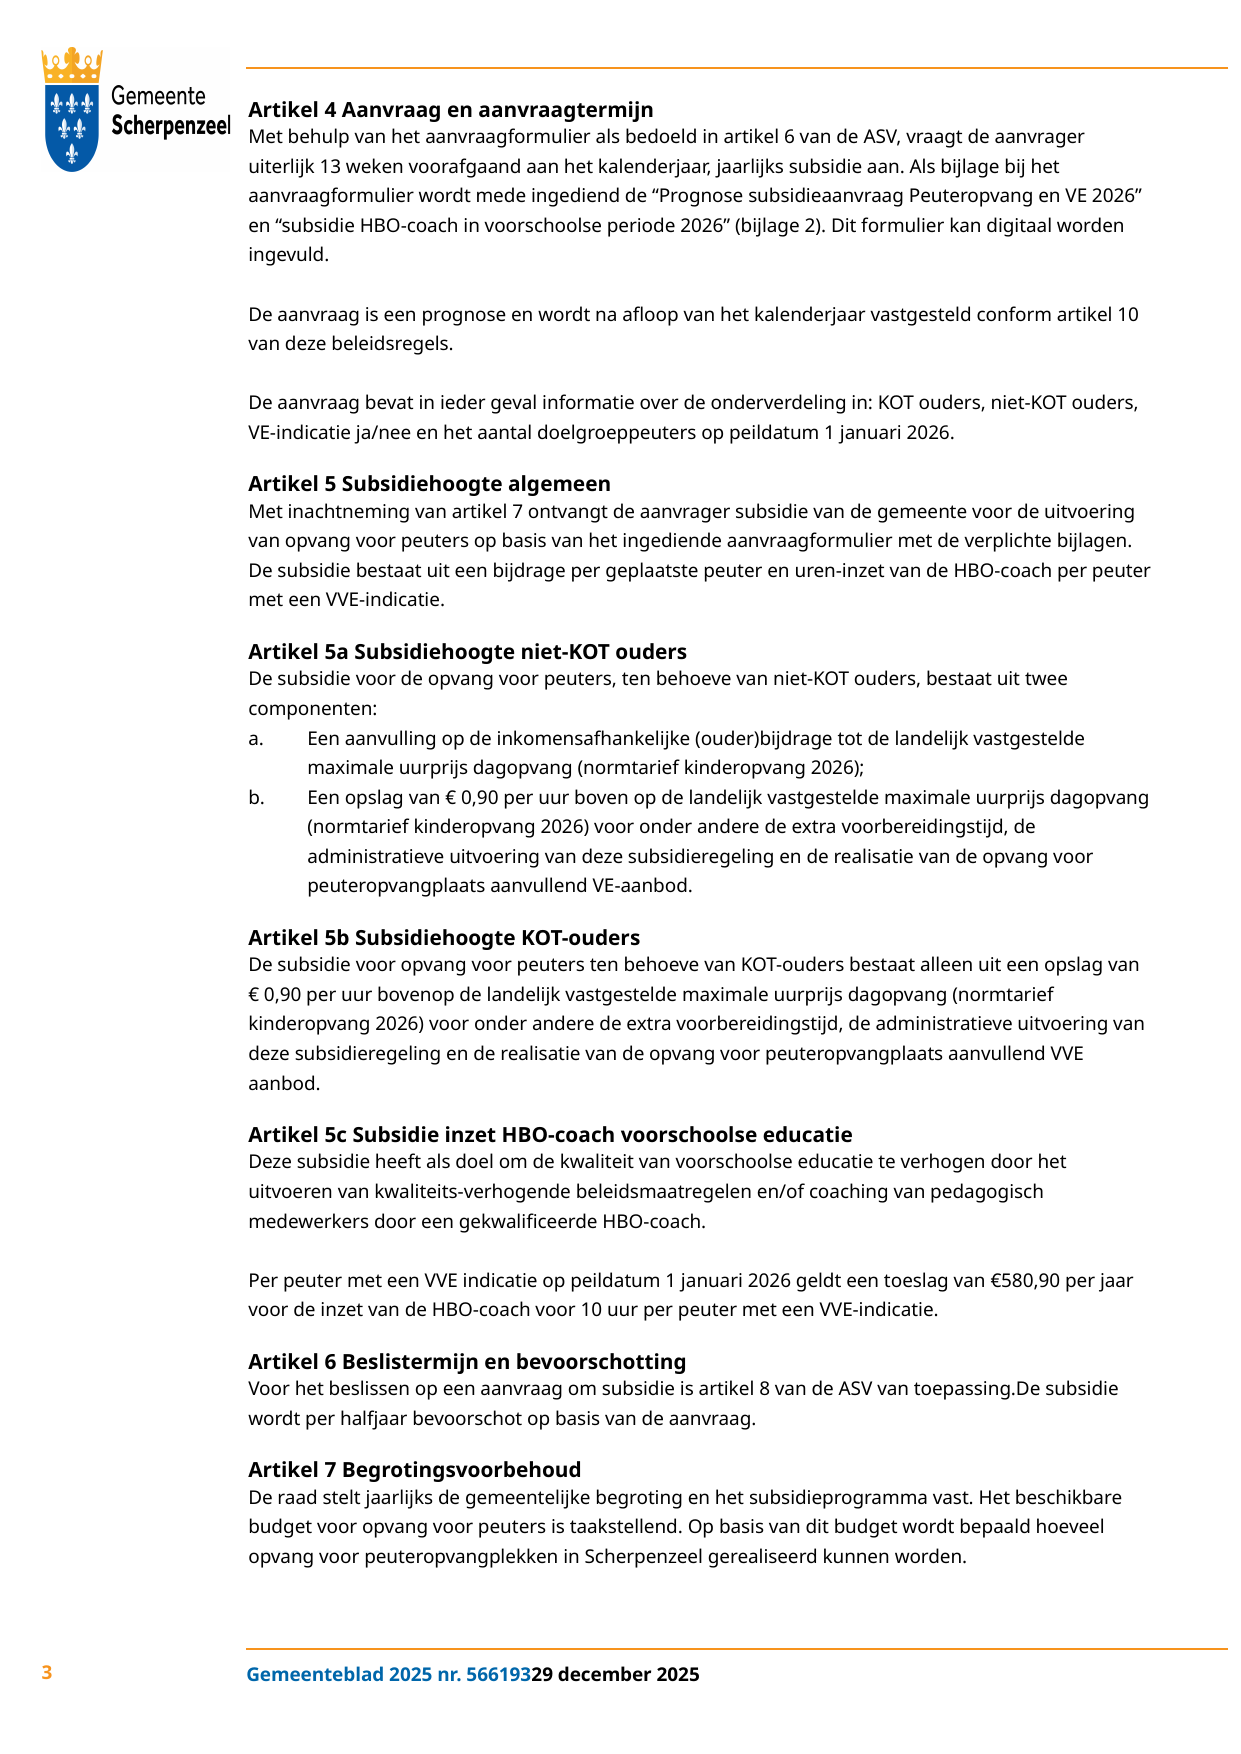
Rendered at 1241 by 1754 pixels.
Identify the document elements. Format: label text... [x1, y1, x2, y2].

list Een aanvulling op de inkomensafhankelijke (ouder)bijdrage tot de landelijk vastgestelde maximale uurprijs dagopvang (normtarief kinderopvang 2026); [248, 725, 1152, 780]
picture [41, 47, 231, 172]
text Artikel 5a Subsidiehoogte niet-KOT ouders [248, 637, 1152, 666]
text De raad stelt jaarlijks de gemeentelijke begroting en het subsidieprogramma vast. Het beschikbare budget voor opvang voor peuters is taakstellend. Op basis van dit budget wordt bepaald hoeveel opvang voor peuteropvangplekken in Scherpenzeel gerealiseerd kunnen worden. [248, 1484, 1152, 1569]
text De aanvraag is een prognose en wordt na afloop van het kalenderjaar vastgesteld conform artikel 10 van deze beleidsregels. [248, 301, 1152, 356]
text Voor het beslissen op een aanvraag om subsidie is artikel 8 van de ASV van toepassing.De subsidie wordt per halfjaar bevoorschot op basis van de aanvraag. [248, 1375, 1152, 1431]
text Artikel 6 Beslistermijn en bevoorschotting [248, 1347, 1152, 1375]
text Artikel 7 Begrotingsvoorbehoud [248, 1455, 1152, 1484]
text De subsidie voor opvang voor peuters ten behoeve van KOT-ouders bestaat alleen uit een opslag van € 0,90 per uur bovenop de landelijk vastgestelde maximale uurprijs dagopvang (normtarief kinderopvang 2026) voor onder andere de extra voorbereidingstijd, de administratieve uitvoering van deze subsidieregeling en de realisatie van de opvang voor peuteropvangplaats aanvullend VVE aanbod. [248, 951, 1152, 1096]
text Artikel 5 Subsidiehoogte algemeen [248, 469, 1152, 498]
text De subsidie voor de opvang voor peuters, ten behoeve van niet-KOT ouders, bestaat uit twee componenten: [248, 666, 1152, 721]
list Een opslag van € 0,90 per uur boven op de landelijk vastgestelde maximale uurprijs dagopvang (normtarief kinderopvang 2026) voor onder andere de extra voorbereidingstijd, de administratieve uitvoering van deze subsidieregeling en de realisatie van de opvang voor peuteropvangplaats aanvullend VE-aanbod. [248, 784, 1152, 898]
text Per peuter met een VVE indicatie op peildatum 1 januari 2026 geldt een toeslag van €580,90 per jaar voor de inzet van de HBO-coach voor 10 uur per peuter met een VVE-indicatie. [248, 1267, 1152, 1322]
text Artikel 5b Subsidiehoogte KOT-ouders [248, 923, 1152, 951]
text Met inachtneming van artikel 7 ontvangt de aanvrager subsidie van de gemeente voor de uitvoering van opvang voor peuters op basis van het ingediende aanvraagformulier met de verplichte bijlagen. De subsidie bestaat uit een bijdrage per geplaatste peuter en uren-inzet van de HBO-coach per peuter met een VVE-indicatie. [248, 498, 1152, 612]
text Met behulp van het aanvraagformulier als bedoeld in artikel 6 van de ASV, vraagt de aanvrager uiterlijk 13 weken voorafgaand aan het kalenderjaar, jaarlijks subsidie aan. Als bijlage bij het aanvraagformulier wordt mede ingediend de “Prognose subsidieaanvraag Peuteropvang en VE 2026” en “subsidie HBO-coach in voorschoolse periode 2026” (bijlage 2). Dit formulier kan digitaal worden ingevuld. [248, 123, 1152, 267]
text De aanvraag bevat in ieder geval informatie over de onderverdeling in: KOT ouders, niet-KOT ouders, VE-indicatie ja/nee en het aantal doelgroeppeuters op peildatum 1 januari 2026. [248, 389, 1152, 445]
text Artikel 5c Subsidie inzet HBO-coach voorschoolse educatie [248, 1120, 1152, 1149]
text Artikel 4 Aanvraag en aanvraagtermijn [248, 95, 1152, 123]
text Deze subsidie heeft als doel om de kwaliteit van voorschoolse educatie te verhogen door het uitvoeren van kwaliteits-verhogende beleidsmaatregelen en/of coaching van pedagogisch medewerkers door een gekwalificeerde HBO-coach. [248, 1149, 1152, 1233]
